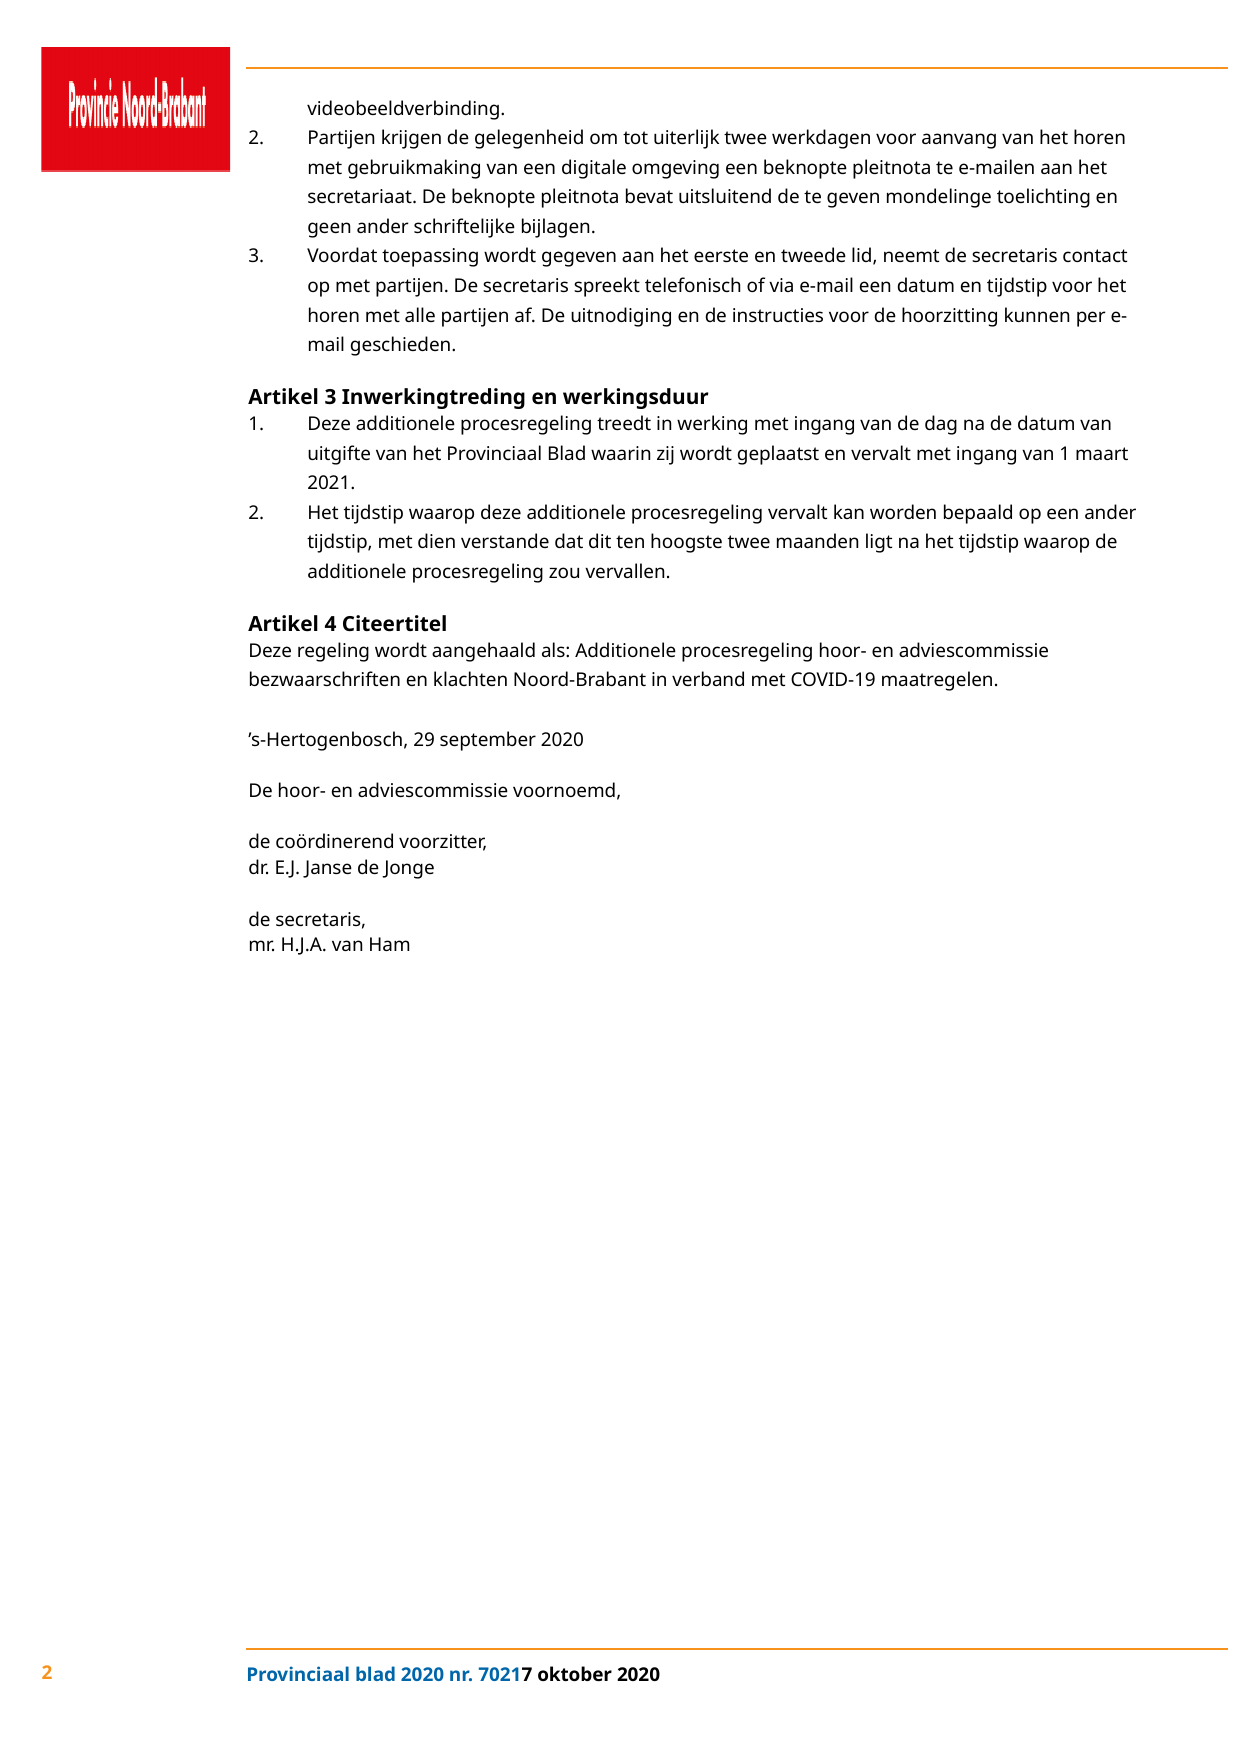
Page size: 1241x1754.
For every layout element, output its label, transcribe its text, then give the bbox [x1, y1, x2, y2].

text Artikel 4 Citeertitel [248, 609, 1152, 637]
list videobeeldverbinding. [248, 95, 1152, 121]
text Artikel 3 Inwerkingtreding en werkingsduur [248, 382, 1152, 410]
picture [41, 47, 231, 172]
text Deze regeling wordt aangehaald als: Additionele procesregeling hoor- en adviescommissie bezwaarschriften en klachten Noord-Brabant in verband met COVID-19 maatregelen. [248, 637, 1152, 692]
text De hoor- en adviescommissie voornoemd, [248, 777, 1152, 803]
text de secretaris, [248, 906, 1152, 932]
text de coördinerend voorzitter, [248, 829, 1152, 854]
text dr. E.J. Janse de Jonge [248, 854, 1152, 880]
list Partijen krijgen de gelegenheid om tot uiterlijk twee werkdagen voor aanvang van het horen met gebruikmaking van een digitale omgeving een beknopte pleitnota te e-mailen aan het secretariaat. De beknopte pleitnota bevat uitsluitend de te geven mondelinge toelichting en geen ander schriftelijke bijlagen. [248, 124, 1152, 239]
list Deze additionele procesregeling treedt in werking met ingang van de dag na de datum van uitgifte van het Provinciaal Blad waarin zij wordt geplaatst en vervalt met ingang van 1 maart 2021. [248, 410, 1152, 495]
list Voordat toepassing wordt gegeven aan het eerste en tweede lid, neemt de secretaris contact op met partijen. De secretaris spreekt telefonisch of via e-mail een datum en tijdstip voor het horen met alle partijen af. De uitnodiging en de instructies voor de hoorzitting kunnen per e-mail geschieden. [248, 243, 1152, 357]
list Het tijdstip waarop deze additionele procesregeling vervalt kan worden bepaald op een ander tijdstip, met dien verstande dat dit ten hoogste twee maanden ligt na het tijdstip waarop de additionele procesregeling zou vervallen. [248, 499, 1152, 584]
text ’s-Hertogenbosch, 29 september 2020 [248, 726, 1152, 752]
text mr. H.J.A. van Ham [248, 932, 1152, 957]
